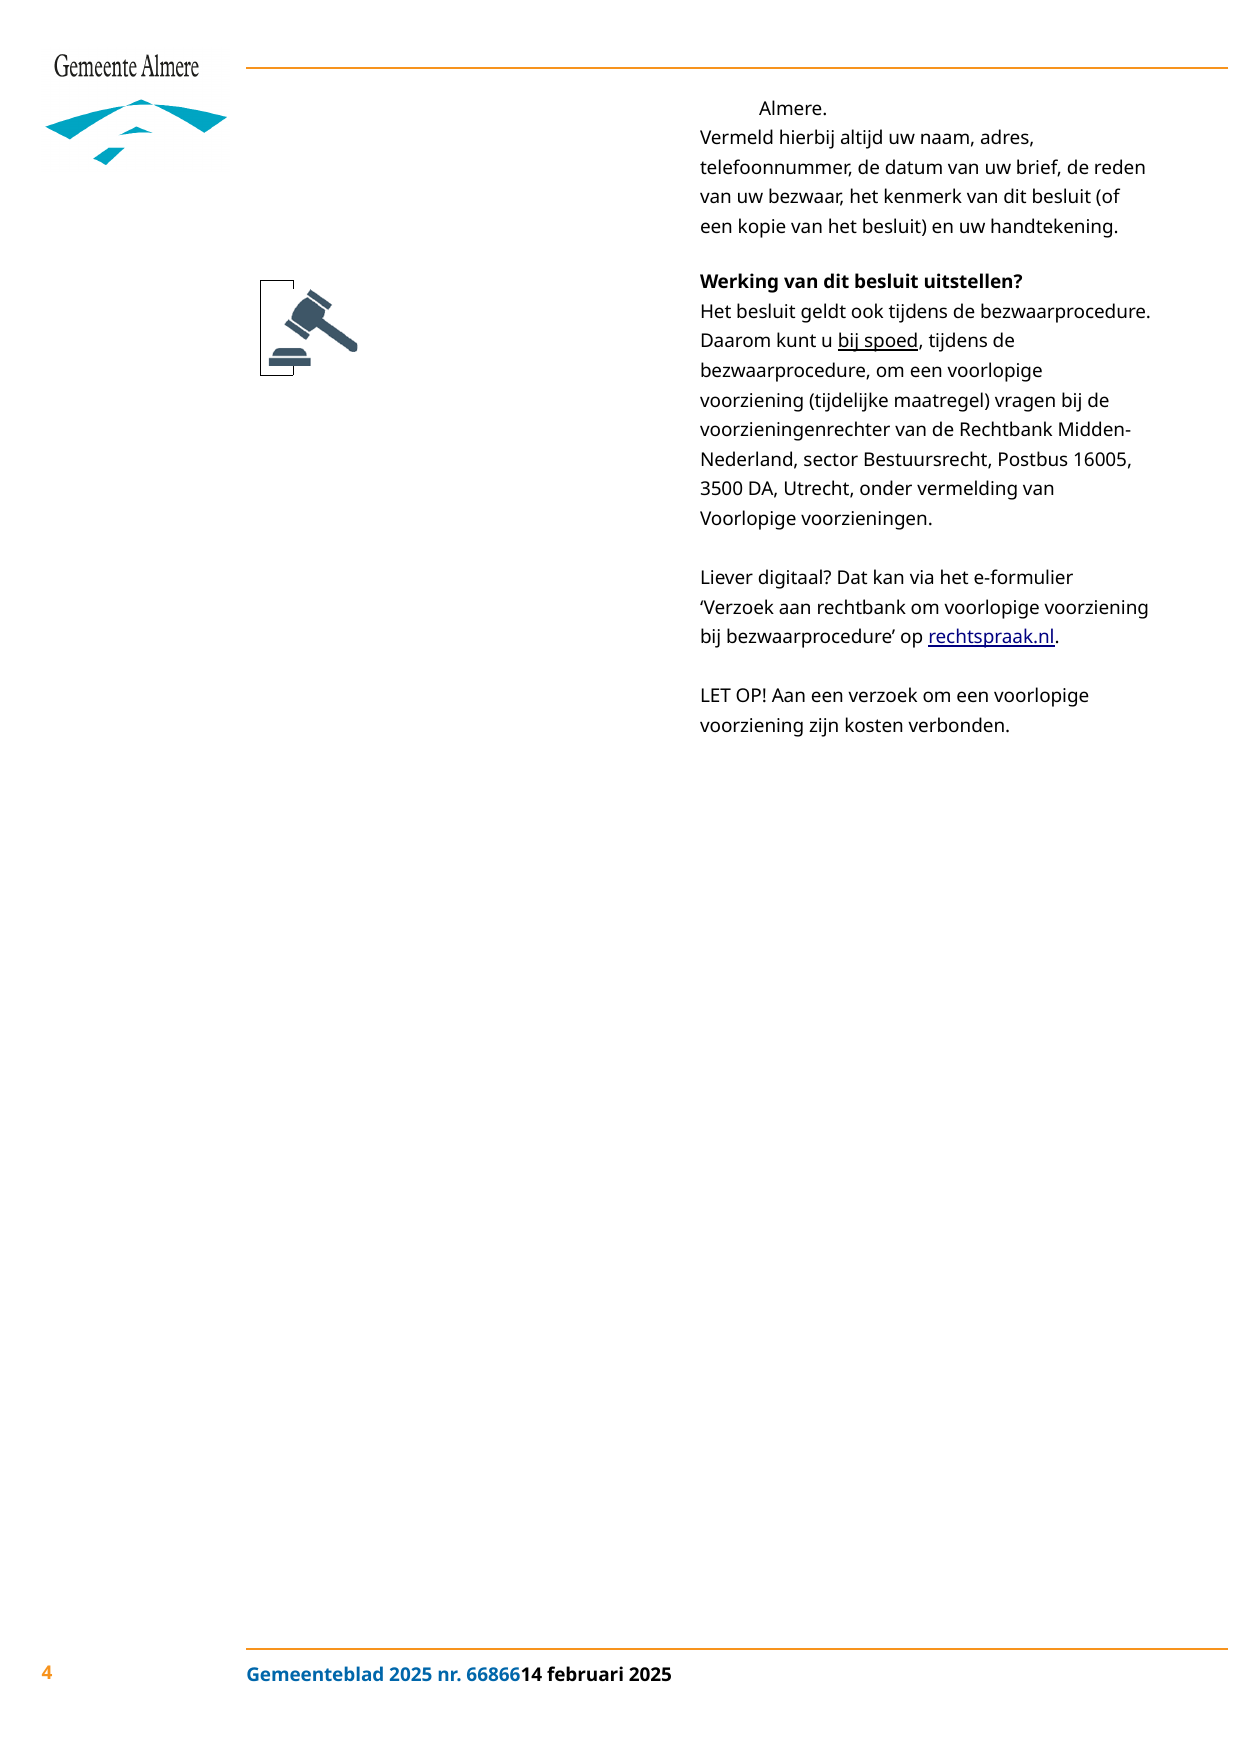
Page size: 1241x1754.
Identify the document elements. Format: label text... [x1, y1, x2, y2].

table_cell Werking van dit besluit uitstellen? Het besluit geldt ook tijdens de bezwaarprocedure. Daarom kunt u bij spoed, tijdens de bezwaarprocedure, om een voorlopige voorziening (tijdelijke maatregel) vragen bij de voorzieningenrechter van de Rechtbank Midden-Nederland, sector Bestuursrecht, Postbus 16005, 3500 DA, Utrecht, onder vermelding van Voorlopige voorzieningen. Liever digitaal? Dat kan via het e-formulier ‘Verzoek aan rechtbank om voorlopige voorziening bij bezwaarprocedure’ op rechtspraak.nl. LET OP! Aan een verzoek om een voorlopige voorziening zijn kosten verbonden. [700, 269, 1152, 738]
table_cell [248, 95, 700, 268]
table_cell [248, 269, 700, 738]
table_cell Almere. Vermeld hierbij altijd uw naam, adres, telefoonnummer, de datum van uw brief, de reden van uw bezwaar, het kenmerk van dit besluit (of een kopie van het besluit) en uw handtekening. [700, 95, 1152, 268]
picture [268, 289, 358, 366]
picture [41, 47, 231, 172]
